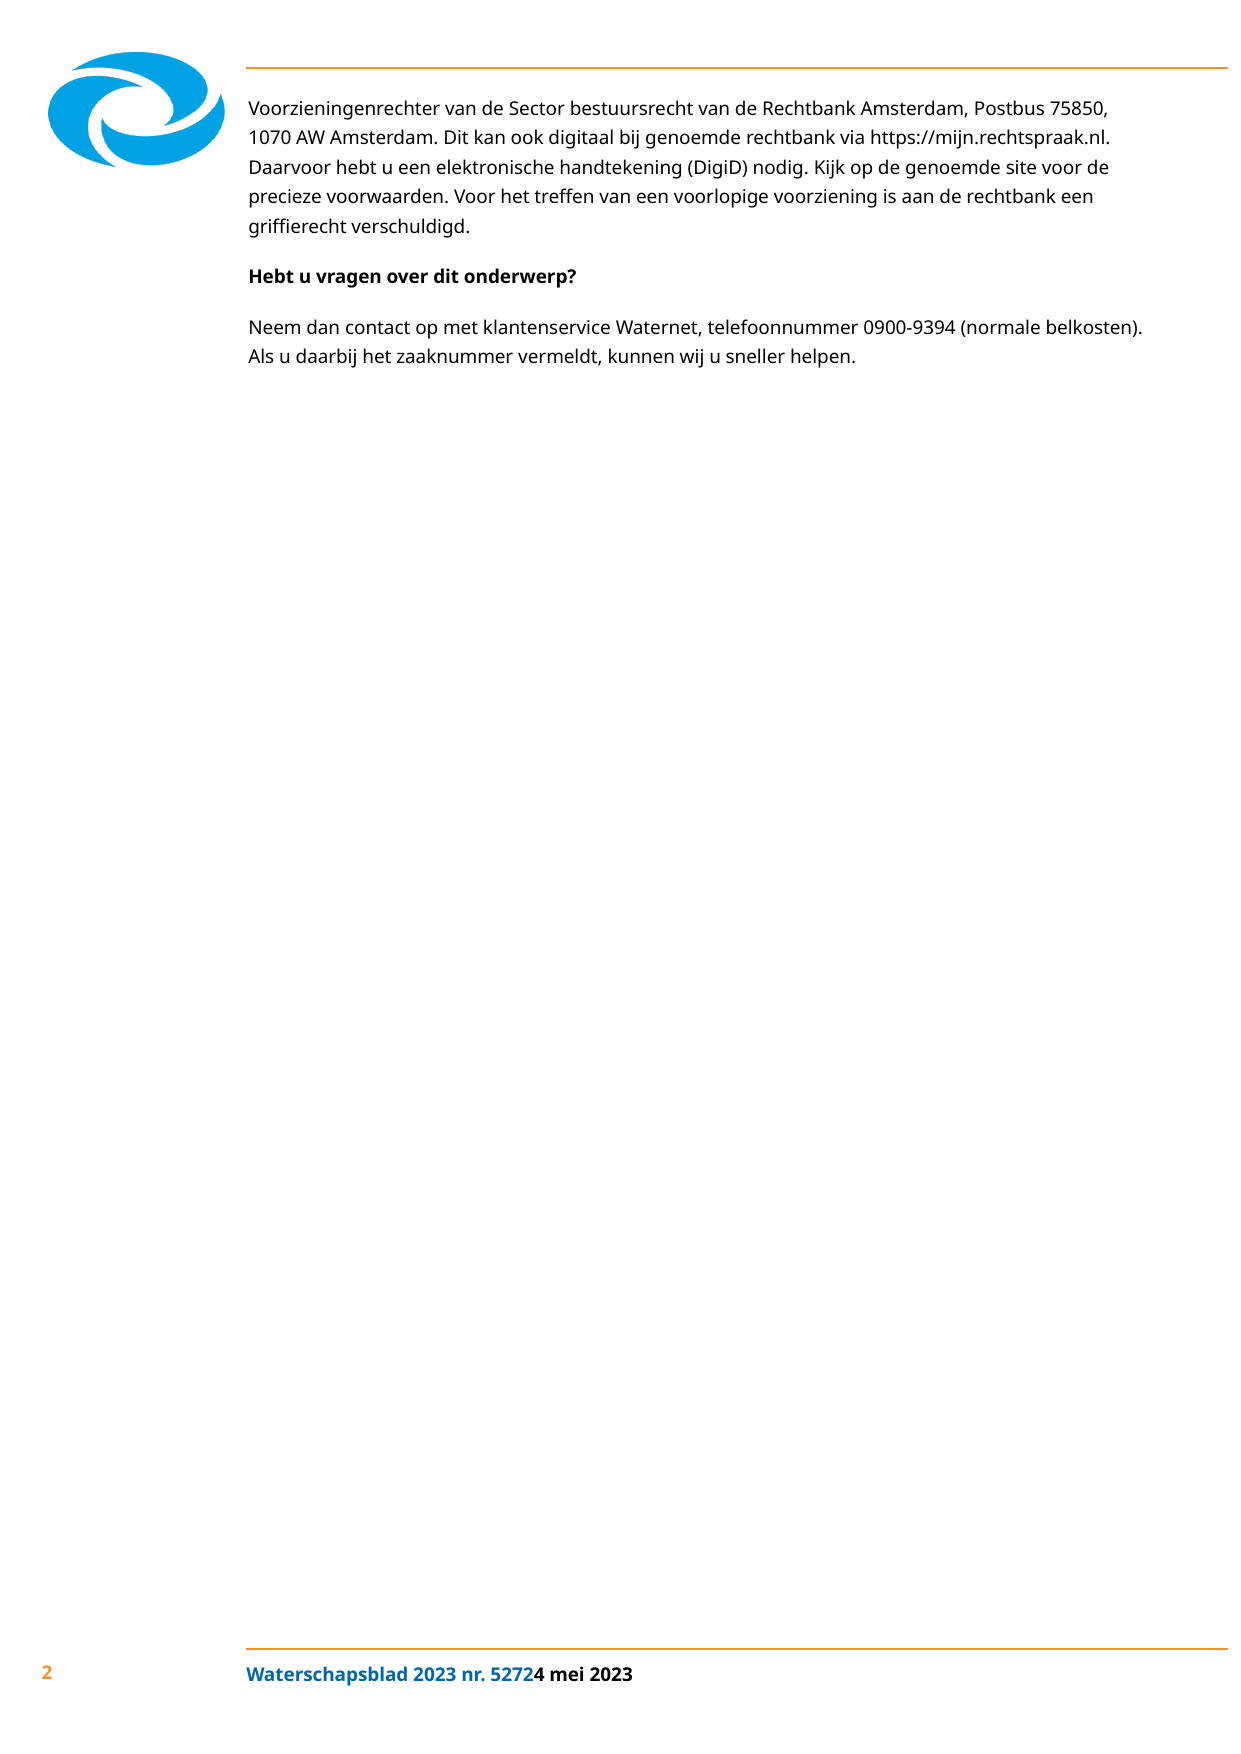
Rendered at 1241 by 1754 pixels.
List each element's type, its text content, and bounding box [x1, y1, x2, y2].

picture [41, 47, 231, 172]
text Neem dan contact op met klantenservice Waternet, telefoonnummer 0900-9394 (normale belkosten). Als u daarbij het zaaknummer vermeldt, kunnen wij u sneller helpen. [248, 314, 1152, 369]
text Hebt u vragen over dit onderwerp? [248, 263, 1152, 289]
text Voorzieningenrechter van de Sector bestuursrecht van de Rechtbank Amsterdam, Postbus 75850, 1070 AW Amsterdam. Dit kan ook digitaal bij genoemde rechtbank via https://mijn.rechtspraak.nl. Daarvoor hebt u een elektronische handtekening (DigiD) nodig. Kijk op de genoemde site voor de precieze voorwaarden. Voor het treffen van een voorlopige voorziening is aan de rechtbank een griffierecht verschuldigd. [248, 95, 1152, 239]
